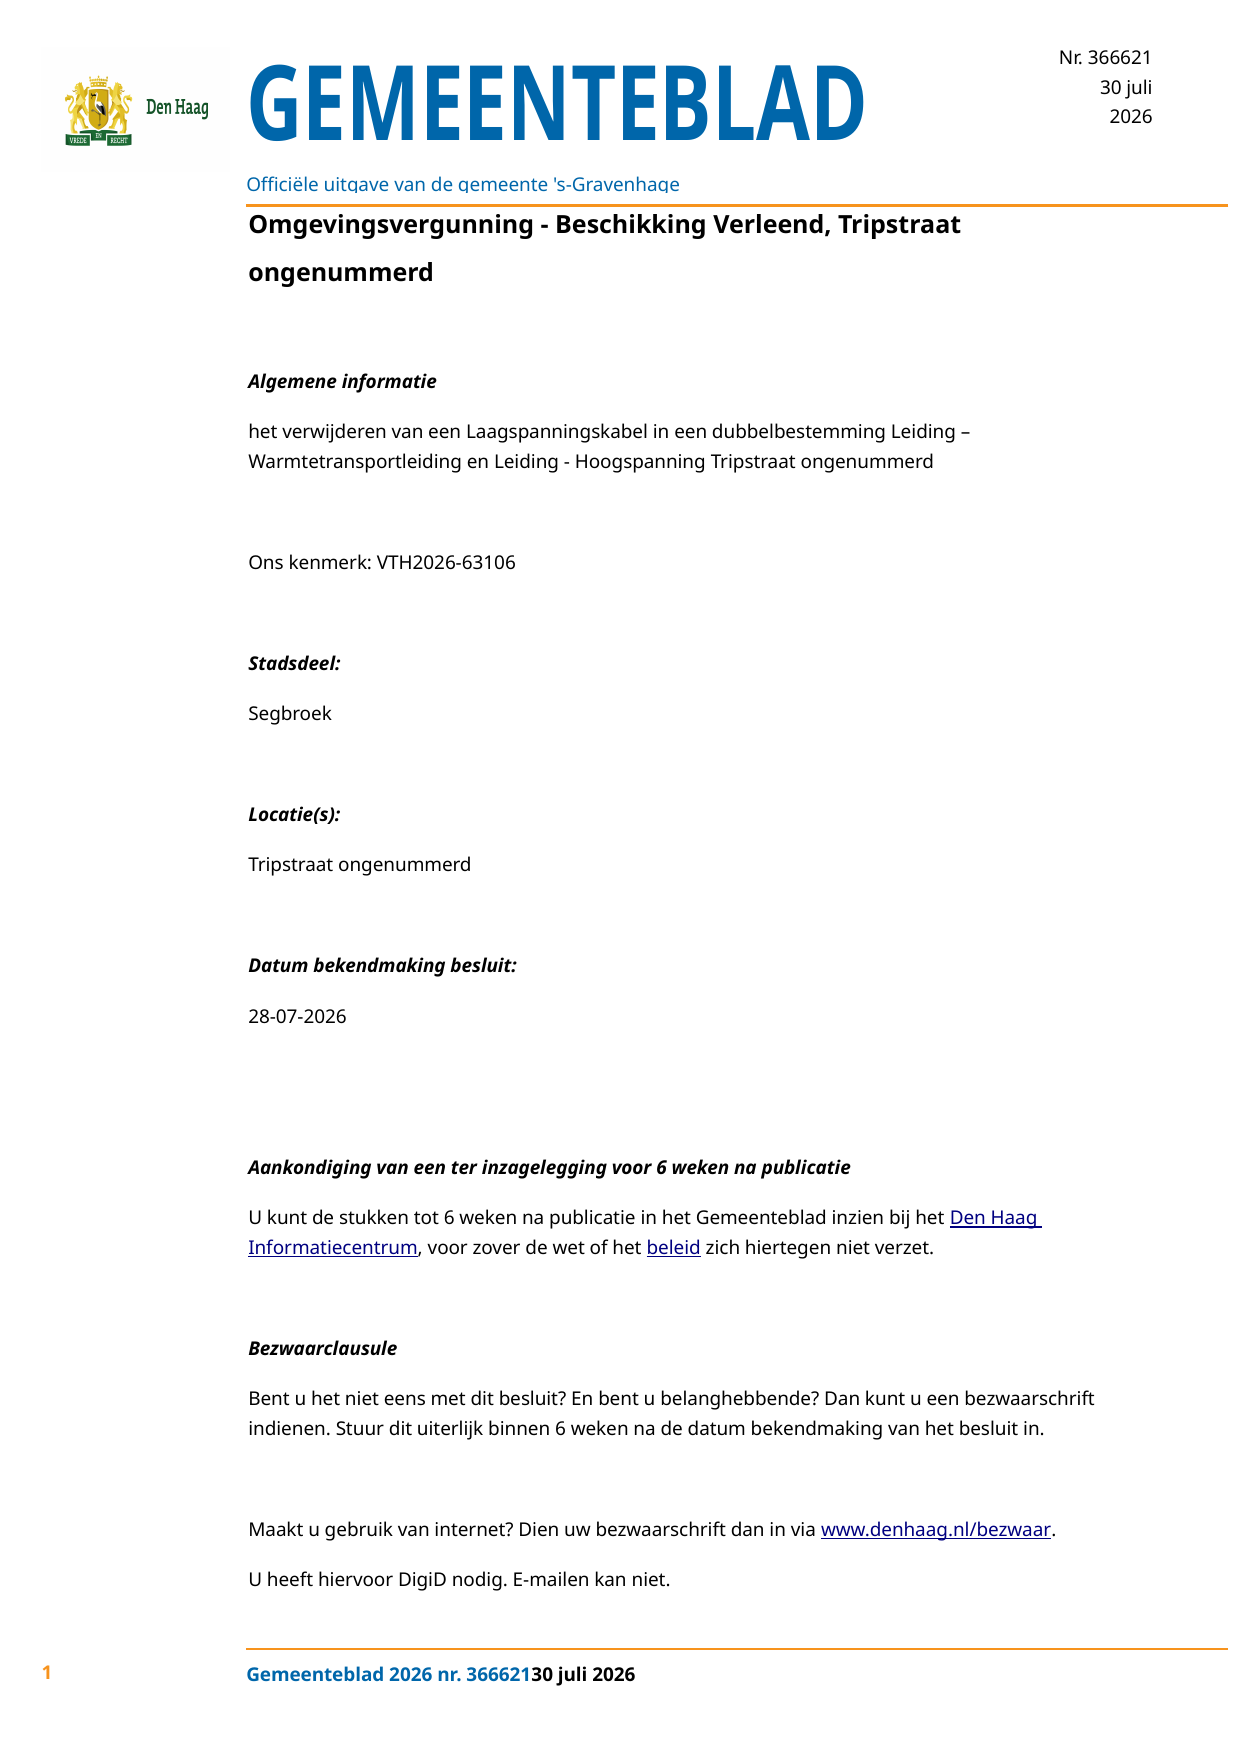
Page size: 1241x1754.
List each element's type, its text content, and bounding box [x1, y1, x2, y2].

text Tripstraat ongenummerd [248, 852, 1152, 877]
text Bent u het niet eens met dit besluit? En bent u belanghebbende? Dan kunt u een bezwaarschrift indienen. Stuur dit uiterlijk binnen 6 weken na de datum bekendmaking van het besluit in. [248, 1385, 1152, 1441]
picture [41, 47, 231, 172]
text Locatie(s): [248, 801, 1152, 827]
text Algemene informatie [248, 368, 1152, 394]
text U kunt de stukken tot 6 weken na publicatie in het Gemeenteblad inzien bij het Den Haag Informatiecentrum, voor zover de wet of het beleid zich hiertegen niet verzet. [248, 1204, 1152, 1260]
text Omgevingsvergunning - Beschikking Verleend, Tripstraat ongenummerd [248, 207, 1152, 288]
text Stadsdeel: [248, 650, 1152, 676]
text U heeft hiervoor DigiD nodig. E-mailen kan niet. [248, 1566, 1152, 1592]
text Bezwaarclausule [248, 1335, 1152, 1361]
text Aankondiging van een ter inzagelegging voor 6 weken na publicatie [248, 1154, 1152, 1180]
text het verwijderen van een Laagspanningskabel in een dubbelbestemming Leiding – Warmtetransportleiding en Leiding - Hoogspanning Tripstraat ongenummerd [248, 419, 1152, 474]
text Ons kenmerk: VTH2026-63106 [248, 549, 1152, 575]
text 28-07-2026 [248, 1003, 1152, 1029]
text Maakt u gebruik van internet? Dien uw bezwaarschrift dan in via www.denhaag.nl/bezwaar. [248, 1516, 1152, 1542]
text Segbroek [248, 700, 1152, 726]
text Datum bekendmaking besluit: [248, 952, 1152, 978]
